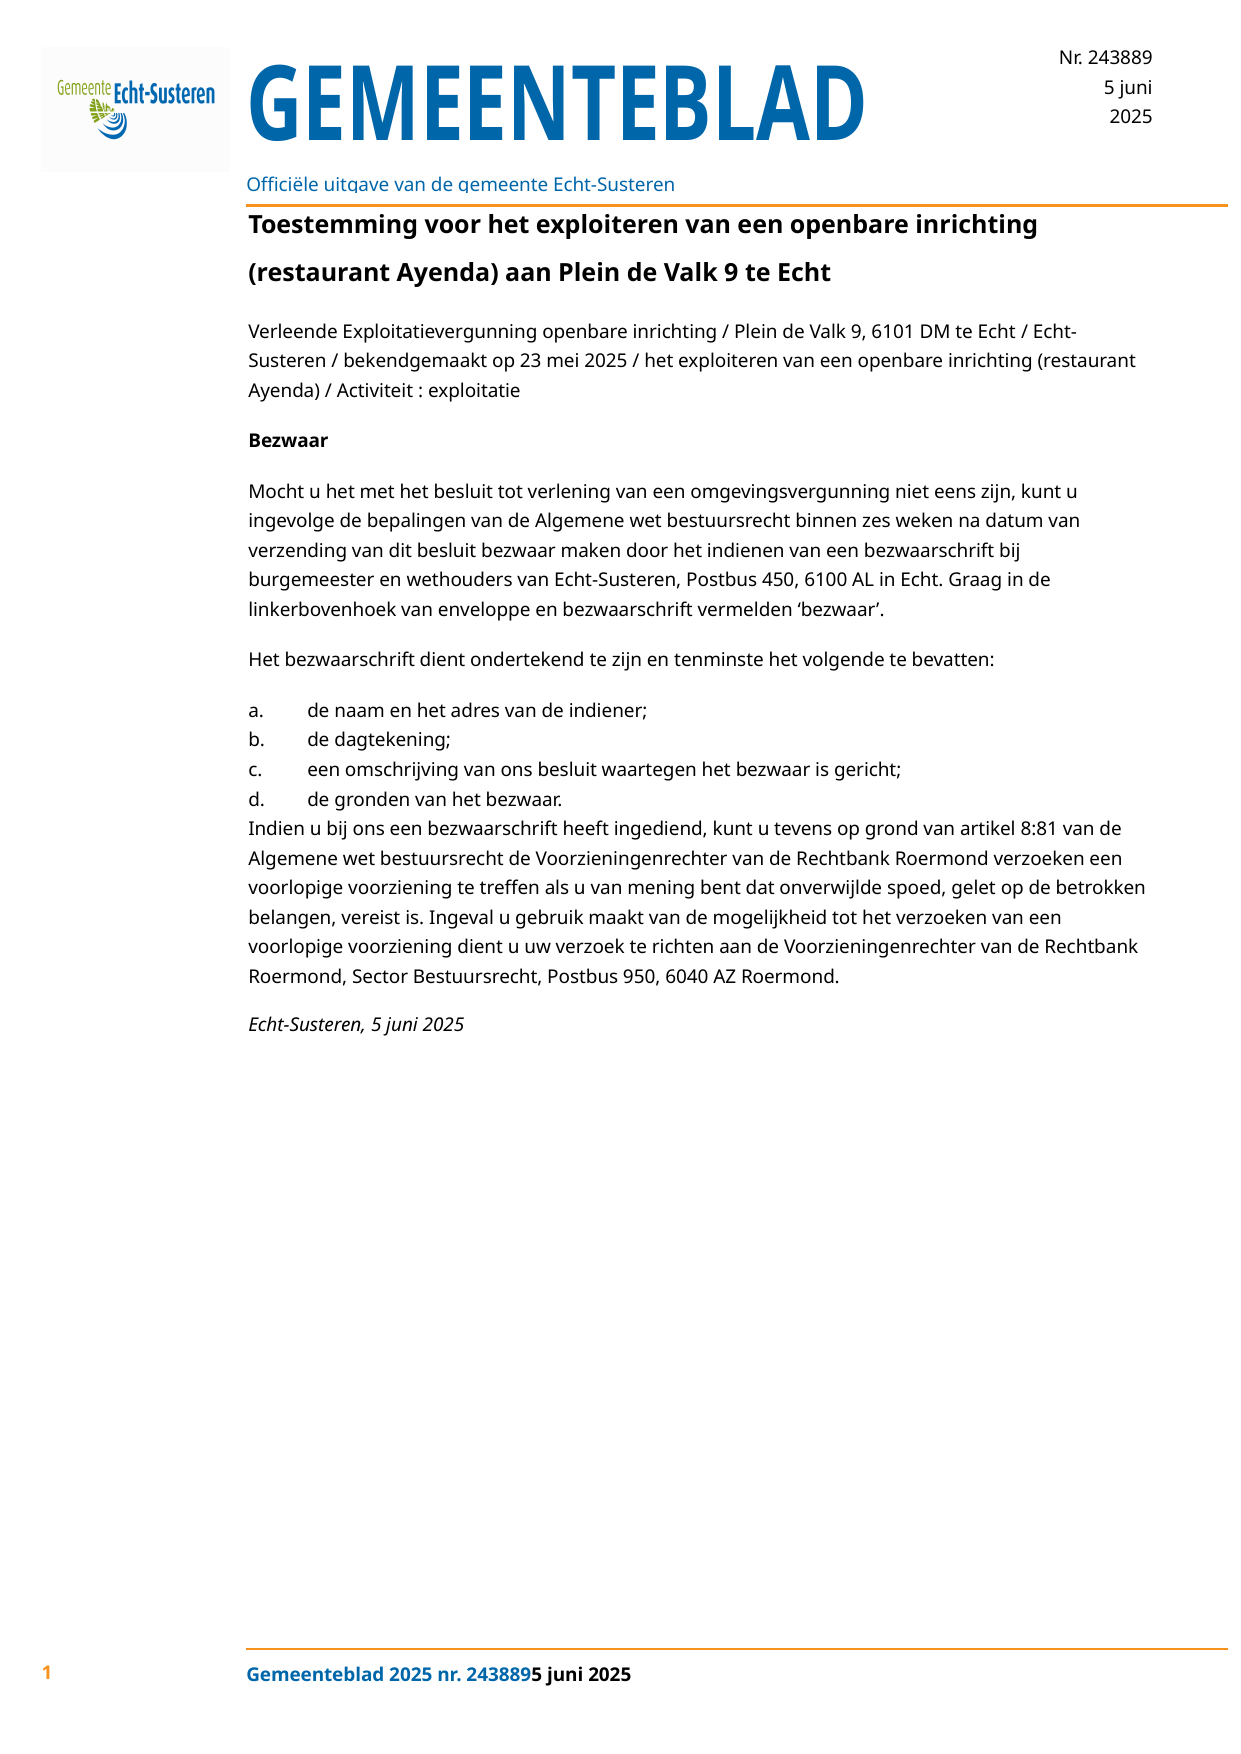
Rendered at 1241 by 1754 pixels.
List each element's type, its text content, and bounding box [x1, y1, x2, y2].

list de naam en het adres van de indiener; [248, 697, 1152, 723]
picture [41, 47, 231, 172]
list de dagtekening; [248, 727, 1152, 752]
text Echt-Susteren, 5 juni 2025 [248, 1011, 1152, 1037]
text Toestemming voor het exploiteren van een openbare inrichting (restaurant Ayenda) aan Plein de Valk 9 te Echt [248, 207, 1152, 288]
text Indien u bij ons een bezwaarschrift heeft ingediend, kunt u tevens op grond van artikel 8:81 van de Algemene wet bestuursrecht de Voorzieningenrechter van de Rechtbank Roermond verzoeken een voorlopige voorziening te treffen als u van mening bent dat onverwijlde spoed, gelet op de betrokken belangen, vereist is. Ingeval u gebruik maakt van de mogelijkheid tot het verzoeken van een voorlopige voorziening dient u uw verzoek te richten aan de Voorzieningenrechter van de Rechtbank Roermond, Sector Bestuursrecht, Postbus 950, 6040 AZ Roermond. [248, 815, 1152, 989]
text Mocht u het met het besluit tot verlening van een omgevingsvergunning niet eens zijn, kunt u ingevolge de bepalingen van de Algemene wet bestuursrecht binnen zes weken na datum van verzending van dit besluit bezwaar maken door het indienen van een bezwaarschrift bij burgemeester en wethouders van Echt-Susteren, Postbus 450, 6100 AL in Echt. Graag in de linkerbovenhoek van enveloppe en bezwaarschrift vermelden ‘bezwaar’. [248, 478, 1152, 622]
text Verleende Exploitatievergunning openbare inrichting / Plein de Valk 9, 6101 DM te Echt / Echt-Susteren / bekendgemaakt op 23 mei 2025 / het exploiteren van een openbare inrichting (restaurant Ayenda) / Activiteit : exploitatie [248, 318, 1152, 403]
list de gronden van het bezwaar. [248, 786, 1152, 812]
text Bezwaar [248, 427, 1152, 453]
list een omschrijving van ons besluit waartegen het bezwaar is gericht; [248, 756, 1152, 782]
text Het bezwaarschrift dient ondertekend te zijn en tenminste het volgende te bevatten: [248, 647, 1152, 672]
